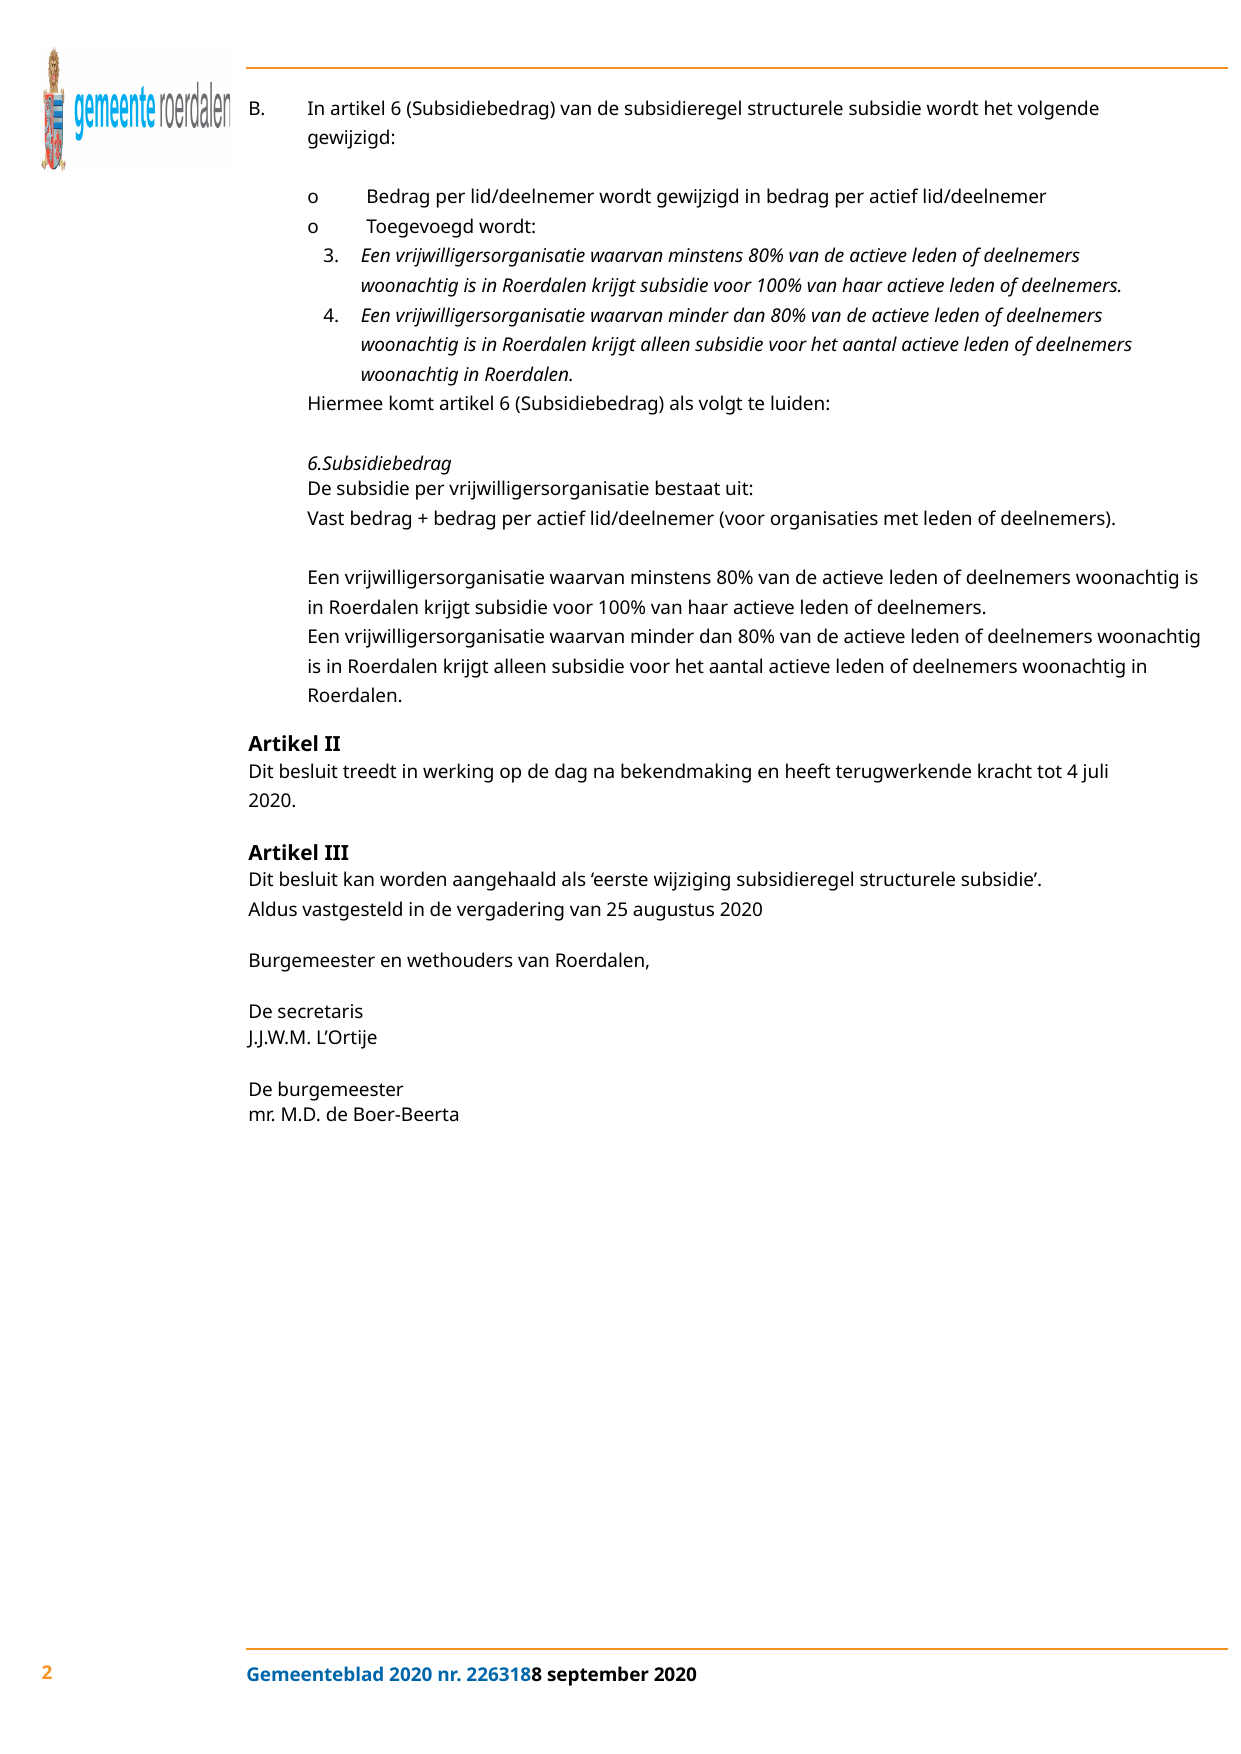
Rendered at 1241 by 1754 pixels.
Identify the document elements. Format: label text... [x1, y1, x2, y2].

list Een vrijwilligersorganisatie waarvan minstens 80% van de actieve leden of deelnemers woonachtig is in Roerdalen krijgt subsidie voor 100% van haar actieve leden of deelnemers. [323, 243, 1152, 298]
picture [41, 47, 231, 172]
text De secretaris [248, 999, 1152, 1024]
text Aldus vastgesteld in de vergadering van 25 augustus 2020 [248, 896, 1152, 922]
list Toegevoegd wordt: [307, 213, 1152, 239]
list Bedrag per lid/deelnemer wordt gewijzigd in bedrag per actief lid/deelnemer [307, 183, 1152, 209]
text Dit besluit treedt in werking op de dag na bekendmaking en heeft terugwerkende kracht tot 4 juli 2020. [248, 758, 1152, 813]
text Dit besluit kan worden aangehaald als ‘eerste wijziging subsidieregel structurele subsidie’. [248, 866, 1152, 892]
table_header [759, 450, 1211, 476]
text mr. M.D. de Boer-Beerta [248, 1102, 1152, 1127]
text De burgemeester [248, 1076, 1152, 1102]
text J.J.W.M. L’Ortije [248, 1024, 1152, 1050]
list Hiermee komt artikel 6 (Subsidiebedrag) als volgt te luiden: [248, 391, 1152, 416]
text Artikel III [248, 838, 1152, 866]
list In artikel 6 (Subsidiebedrag) van de subsidieregel structurele subsidie wordt het volgende gewijzigd: [248, 95, 1152, 150]
table_header 6.Subsidiebedrag [307, 450, 759, 476]
text Artikel II [248, 729, 1152, 758]
text Burgemeester en wethouders van Roerdalen, [248, 947, 1152, 973]
list Een vrijwilligersorganisatie waarvan minder dan 80% van de actieve leden of deelnemers woonachtig is in Roerdalen krijgt alleen subsidie voor het aantal actieve leden of deelnemers woonachtig in Roerdalen. [323, 302, 1152, 387]
table_cell De subsidie per vrijwilligersorganisatie bestaat uit: Vast bedrag + bedrag per actief lid/deelnemer (voor organisaties met leden of deelnemers). Een vrijwilligersorganisatie waarvan minstens 80% van de actieve leden of deelnemers woonachtig is in Roerdalen krijgt subsidie voor 100% van haar actieve leden of deelnemers. Een vrijwilligersorganisatie waarvan minder dan 80% van de actieve leden of deelnemers woonachtig is in Roerdalen krijgt alleen subsidie voor het aantal actieve leden of deelnemers woonachtig in Roerdalen. [307, 476, 1211, 708]
